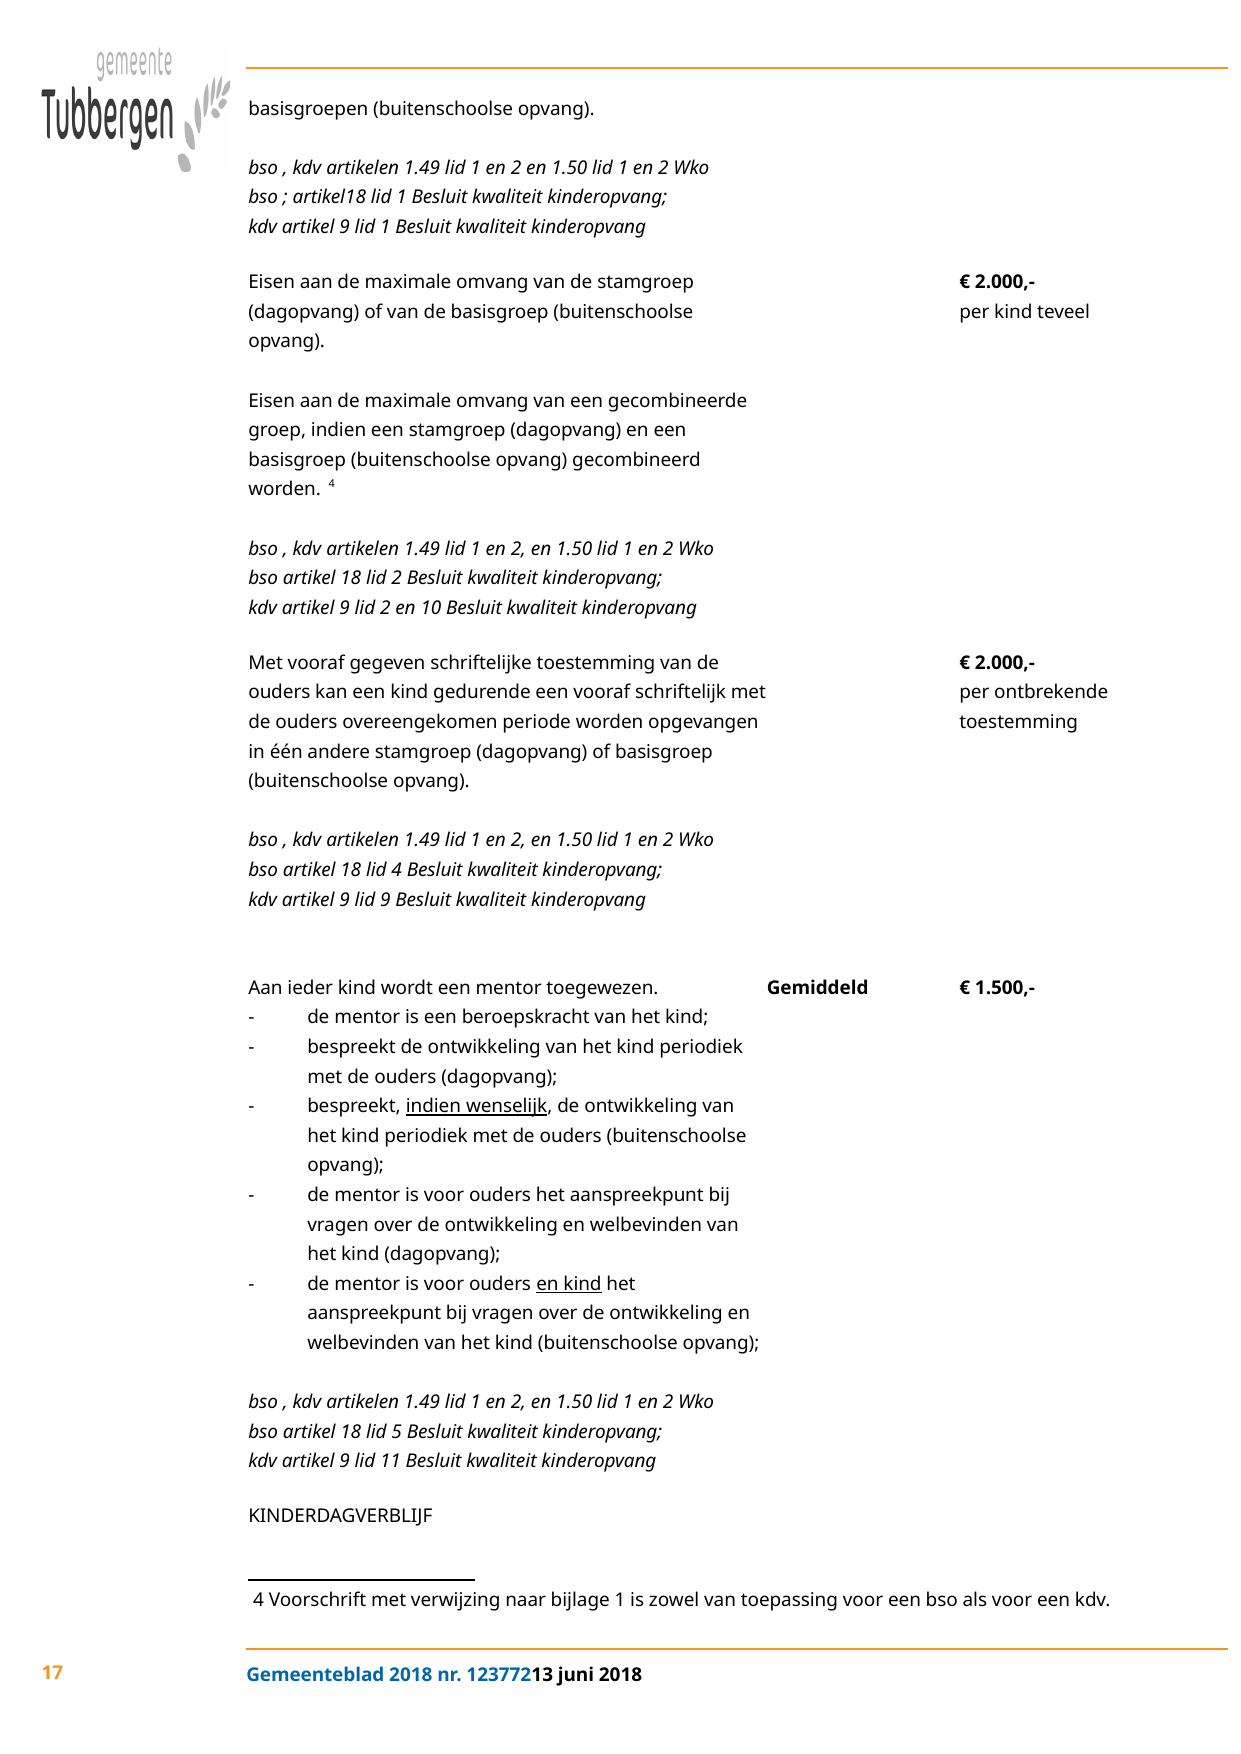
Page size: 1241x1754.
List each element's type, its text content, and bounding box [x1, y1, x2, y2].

table_cell Met vooraf gegeven schriftelijke toestemming van de ouders kan een kind gedurende een vooraf schriftelijk met de ouders overeengekomen periode worden opgevangen in één andere stamgroep (dagopvang) of basisgroep (buitenschoolse opvang). bso , kdv artikelen 1.49 lid 1 en 2, en 1.50 lid 1 en 2 Wko bso artikel 18 lid 4 Besluit kwaliteit kinderopvang; kdv artikel 9 lid 9 Besluit kwaliteit kinderopvang [248, 649, 767, 941]
table_cell Eisen aan de maximale omvang van de stamgroep (dagopvang) of van de basisgroep (buitenschoolse opvang). Eisen aan de maximale omvang van een gecombineerde groep, indien een stamgroep (dagopvang) en een basisgroep (buitenschoolse opvang) gecombineerd worden. bso , kdv artikelen 1.49 lid 1 en 2, en 1.50 lid 1 en 2 Wko bso artikel 18 lid 2 Besluit kwaliteit kinderopvang; kdv artikel 9 lid 2 en 10 Besluit kwaliteit kinderopvang [248, 269, 767, 649]
table_cell € 2.000,- per kind teveel [959, 269, 1152, 649]
table_cell € 2.000,- per ontbrekende toestemming [959, 649, 1152, 941]
table_cell [767, 95, 959, 941]
picture [41, 47, 231, 172]
table_header Aan ieder kind wordt een mentor toegewezen. de mentor is een beroepskracht van het kind; bespreekt de ontwikkeling van het kind periodiek met de ouders (dagopvang); bespreekt, indien wenselijk, de ontwikkeling van het kind periodiek met de ouders (buitenschoolse opvang); de mentor is voor ouders het aanspreekpunt bij vragen over de ontwikkeling en welbevinden van het kind (dagopvang); de mentor is voor ouders en kind het aanspreekpunt bij vragen over de ontwikkeling en welbevinden van het kind (buitenschoolse opvang); bso , kdv artikelen 1.49 lid 1 en 2, en 1.50 lid 1 en 2 Wko bso artikel 18 lid 5 Besluit kwaliteit kinderopvang; kdv artikel 9 lid 11 Besluit kwaliteit kinderopvang [248, 974, 767, 1503]
table_header Gemiddeld [767, 974, 959, 1503]
table_cell basisgroepen (buitenschoolse opvang). bso , kdv artikelen 1.49 lid 1 en 2 en 1.50 lid 1 en 2 Wko bso ; artikel18 lid 1 Besluit kwaliteit kinderopvang; kdv artikel 9 lid 1 Besluit kwaliteit kinderopvang [248, 95, 767, 268]
table_cell KINDERDAGVERBLIJF [248, 1503, 1152, 1528]
table_cell [959, 95, 1152, 268]
table_header € 1.500,- [959, 974, 1152, 1503]
